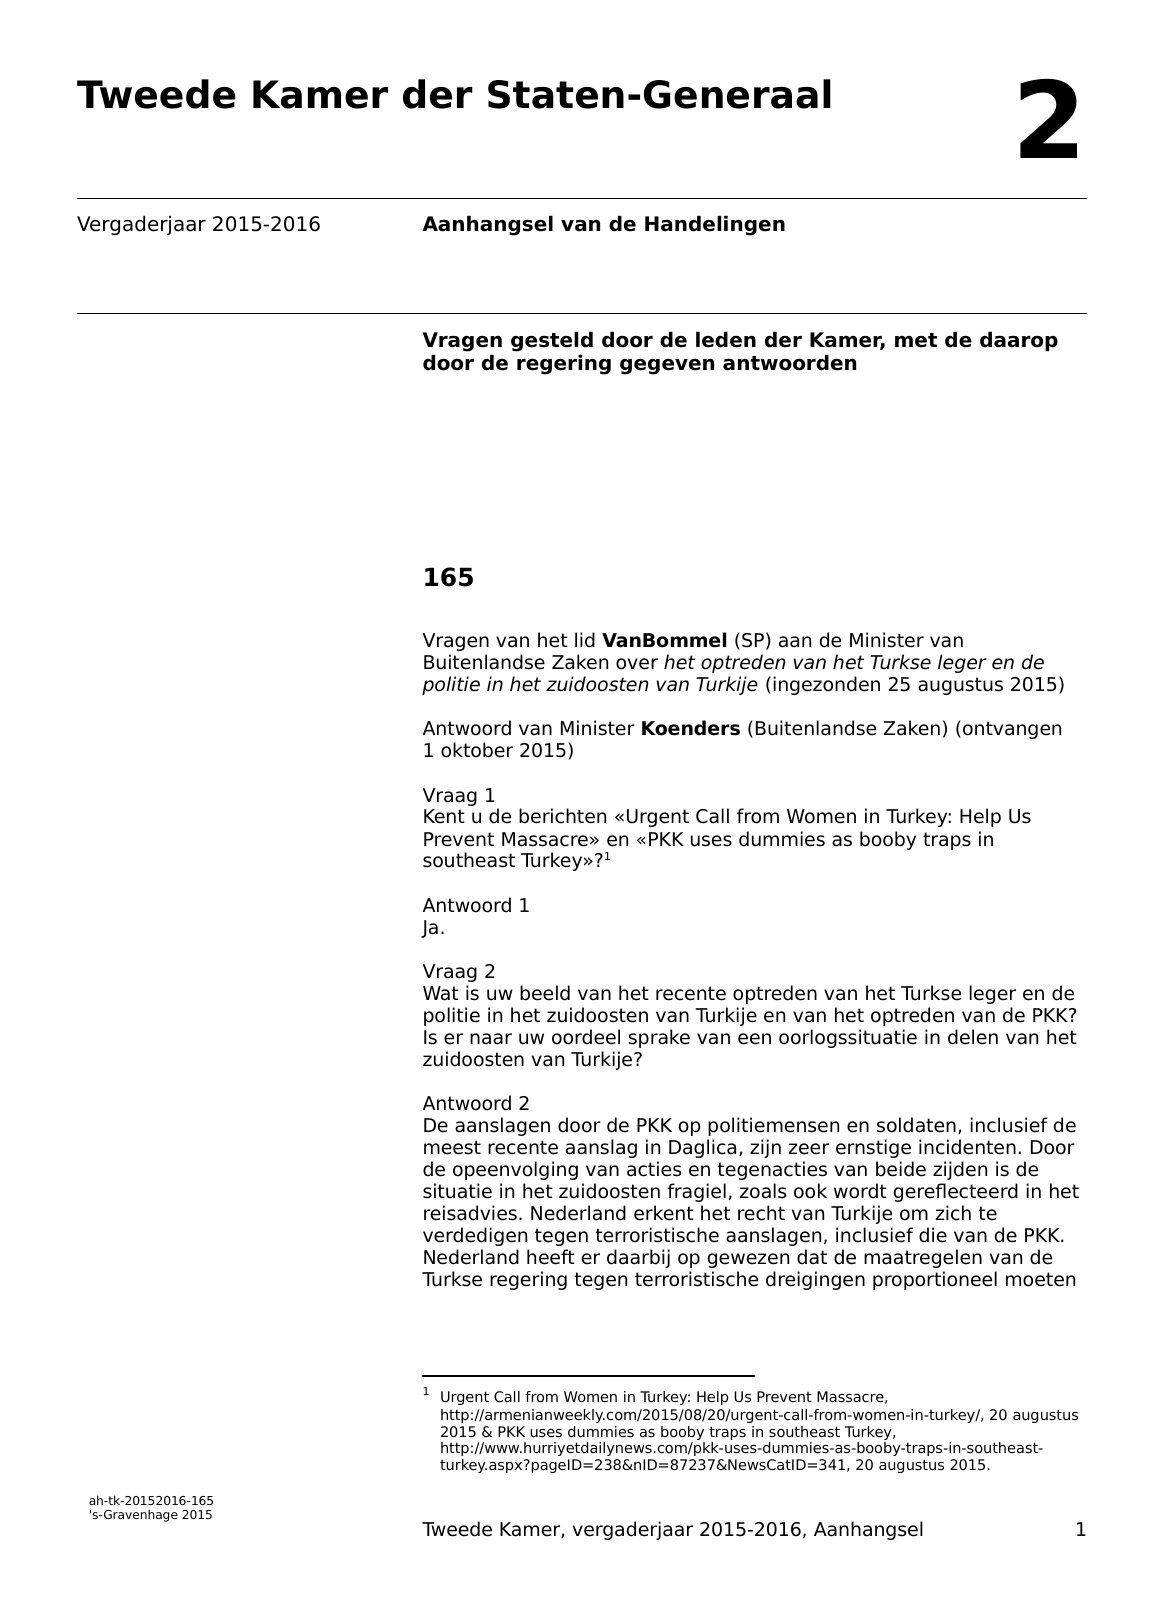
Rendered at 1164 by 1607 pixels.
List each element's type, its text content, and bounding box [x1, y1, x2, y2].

text Wat is uw beeld van het recente optreden van het Turkse leger en de politie in het zuidoosten van Turkije en van het optreden van de PKK? Is er naar uw oordeel sprake van een oorlogssituatie in delen van het zuidoosten van Turkije? [422, 983, 1087, 1071]
table_cell Vragen gesteld door de leden der Kamer, met de daarop door de regering gegeven antwoorden [422, 314, 1087, 375]
text ah-tk-20152016-165 [88, 1494, 323, 1508]
table_cell [77, 314, 422, 375]
text Antwoord 2 [422, 1093, 1087, 1115]
text Antwoord 1 [422, 894, 1087, 917]
text Antwoord van Minister Koenders (Buitenlandse Zaken) (ontvangen 1 oktober 2015) [422, 718, 1087, 762]
text Vragen van het lid VanBommel (SP) aan de Minister van Buitenlandse Zaken over het optreden van het Turkse leger en de politie in het zuidoosten van Turkije (ingezonden 25 augustus 2015) [422, 630, 1087, 696]
table_cell Aanhangsel van de Handelingen [422, 199, 1087, 313]
table_header Tweede Kamer der Staten-Generaal [77, 59, 886, 198]
text Vraag 1 [422, 784, 1087, 806]
text Kent u de berichten «Urgent Call from Women in Turkey: Help Us Prevent Massacre» en «PKK uses dummies as booby traps in southeast Turkey»? [422, 806, 1087, 872]
text Vraag 2 [422, 961, 1087, 983]
text 165 [422, 563, 1087, 592]
table_header 2 [886, 59, 1087, 198]
text De aanslagen door de PKK op politiemensen en soldaten, inclusief de meest recente aanslag in Daglica, zijn zeer ernstige incidenten. Door de opeenvolging van acties en tegenacties van beide zijden is de situatie in het zuidoosten fragiel, zoals ook wordt gereflecteerd in het reisadvies. Nederland erkent het recht van Turkije om zich te verdedigen tegen terroristische aanslagen, inclusief die van de PKK. Nederland heeft er daarbij op gewezen dat de maatregelen van de Turkse regering tegen terroristische dreigingen proportioneel moeten [422, 1115, 1087, 1291]
text 's-Gravenhage 2015 [88, 1508, 323, 1522]
table_cell Vergaderjaar 2015-2016 [77, 199, 422, 313]
text Ja. [422, 917, 1087, 938]
text Urgent Call from Women in Turkey: Help Us Prevent Massacre, http://armenianweekly.com/2015/08/20/urgent-call-from-women-in-turkey/, 20 augustus 2015 & PKK uses dummies as booby traps in southeast Turkey, http://www.hurriyetdailynews.com/pkk-uses-dummies-as-booby-traps-in-southeast-turkey.aspx?pageID=238&nID=87237&NewsCatID=341, 20 augustus 2015. [422, 1385, 1087, 1474]
